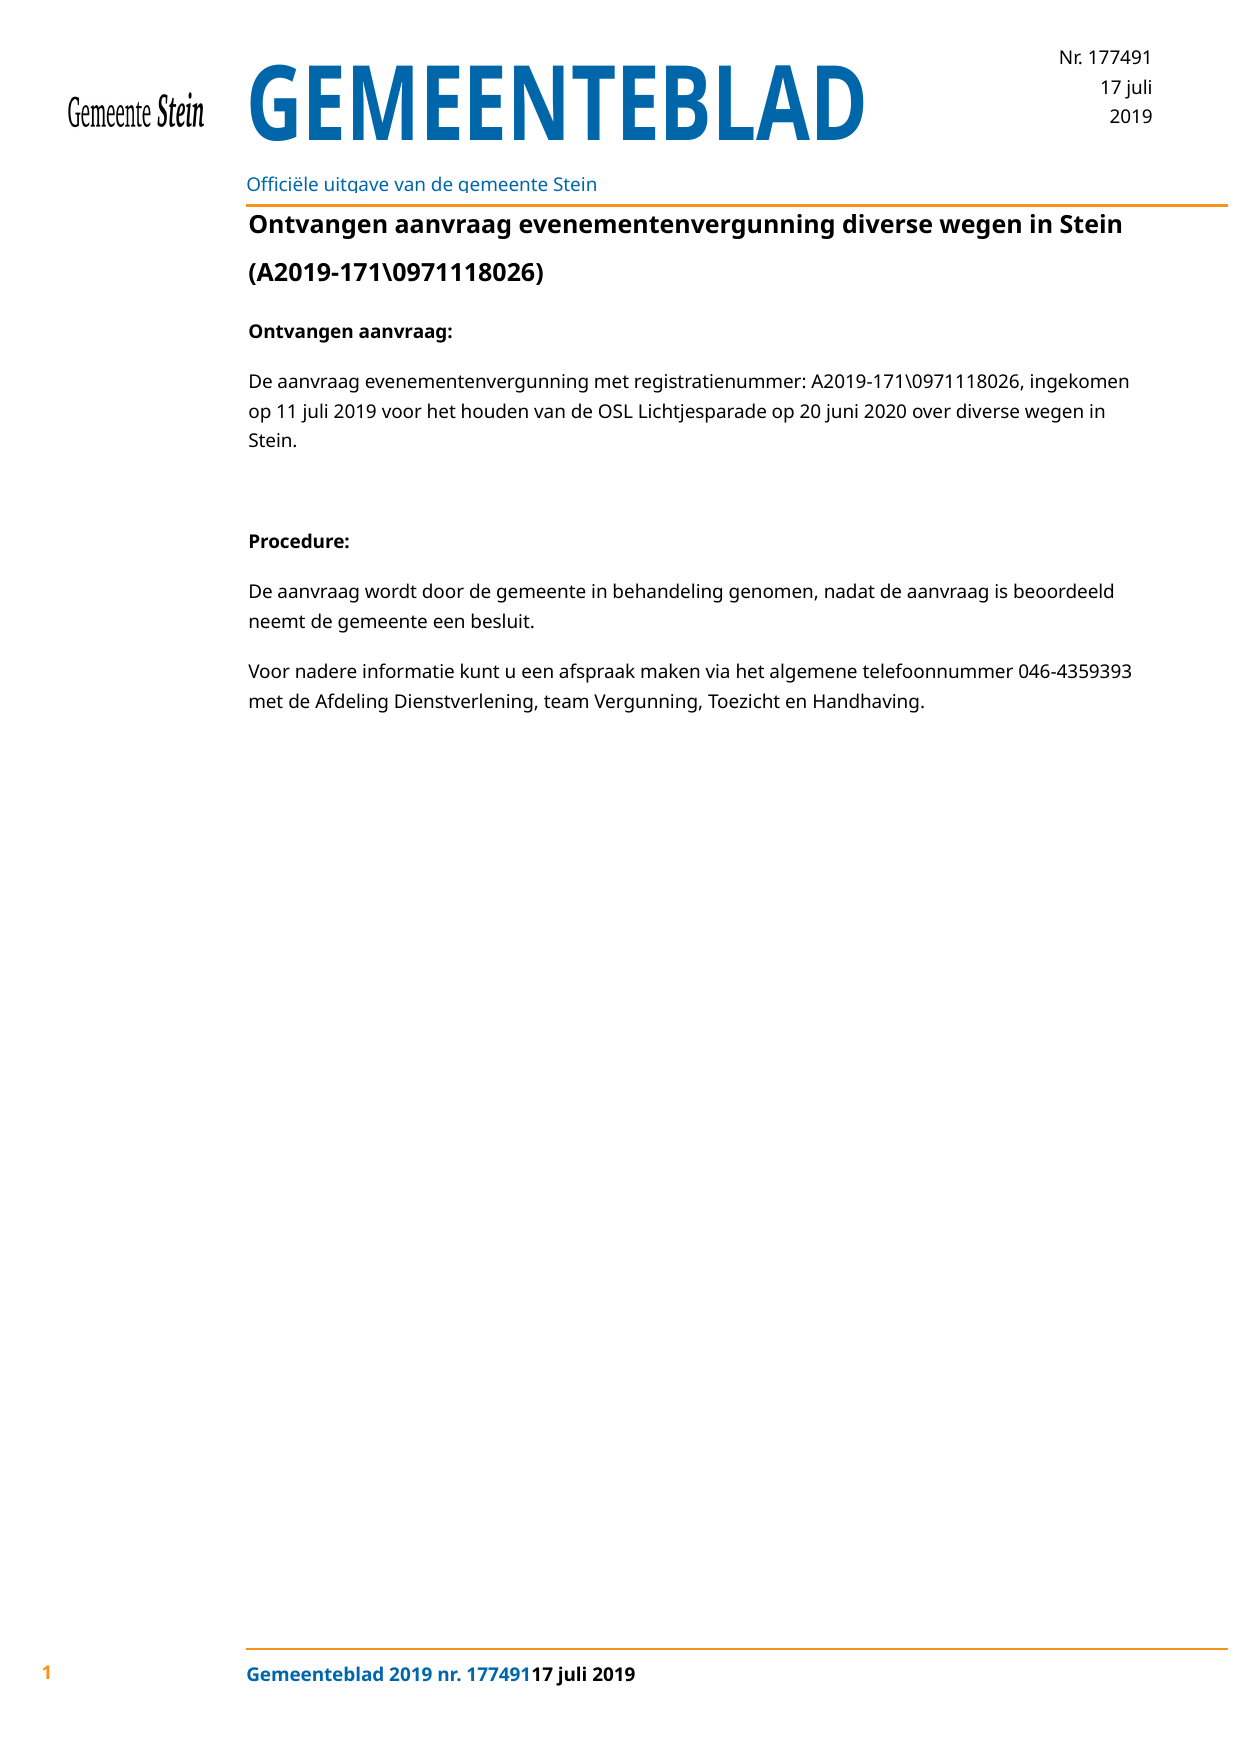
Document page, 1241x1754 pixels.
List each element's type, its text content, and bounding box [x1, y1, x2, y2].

picture [41, 47, 231, 172]
text Procedure: [248, 528, 1152, 554]
text De aanvraag evenementenvergunning met registratienummer: A2019-171\0971118026, ingekomen op 11 juli 2019 voor het houden van de OSL Lichtjesparade op 20 juni 2020 over diverse wegen in Stein. [248, 368, 1152, 453]
text Ontvangen aanvraag: [248, 318, 1152, 344]
text De aanvraag wordt door de gemeente in behandeling genomen, nadat de aanvraag is beoordeeld neemt de gemeente een besluit. [248, 579, 1152, 634]
text Ontvangen aanvraag evenementenvergunning diverse wegen in Stein (A2019-171\0971118026) [248, 207, 1152, 288]
text Voor nadere informatie kunt u een afspraak maken via het algemene telefoonnummer 046-4359393 met de Afdeling Dienstverlening, team Vergunning, Toezicht en Handhaving. [248, 659, 1152, 714]
